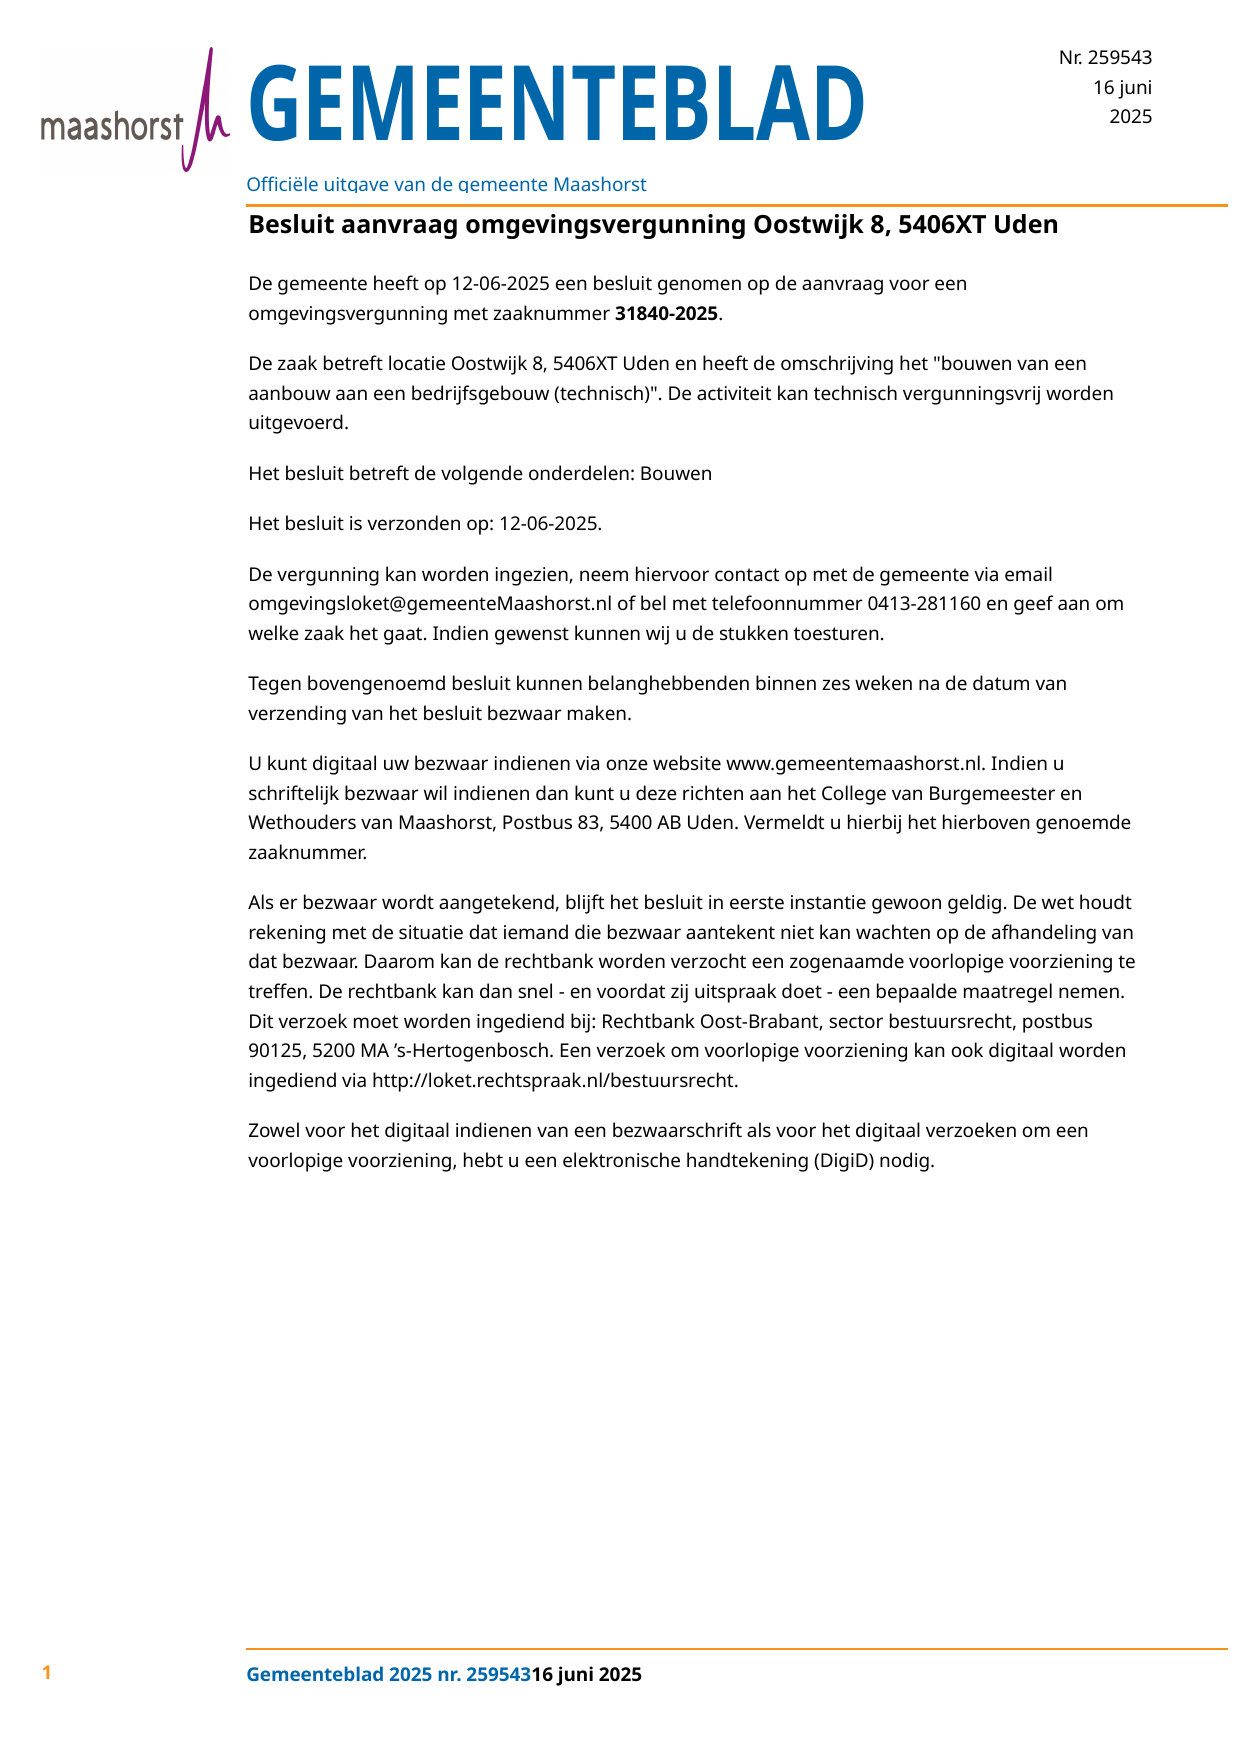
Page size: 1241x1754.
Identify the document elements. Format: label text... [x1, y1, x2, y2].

text Het besluit is verzonden op: 12-06-2025. [248, 510, 1152, 536]
text De zaak betreft locatie Oostwijk 8, 5406XT Uden en heeft de omschrijving het "bouwen van een aanbouw aan een bedrijfsgebouw (technisch)". De activiteit kan technisch vergunningsvrij worden uitgevoerd. [248, 350, 1152, 435]
text Besluit aanvraag omgevingsvergunning Oostwijk 8, 5406XT Uden [248, 207, 1152, 241]
text Zowel voor het digitaal indienen van een bezwaarschrift als voor het digitaal verzoeken om een voorlopige voorziening, hebt u een elektronische handtekening (DigiD) nodig. [248, 1117, 1152, 1173]
picture [41, 47, 231, 172]
text De vergunning kan worden ingezien, neem hiervoor contact op met de gemeente via email omgevingsloket@gemeenteMaashorst.nl of bel met telefoonnummer 0413-281160 en geef aan om welke zaak het gaat. Indien gewenst kunnen wij u de stukken toesturen. [248, 561, 1152, 646]
text Als er bezwaar wordt aangetekend, blijft het besluit in eerste instantie gewoon geldig. De wet houdt rekening met de situatie dat iemand die bezwaar aantekent niet kan wachten op de afhandeling van dat bezwaar. Daarom kan de rechtbank worden verzocht een zogenaamde voorlopige voorziening te treffen. De rechtbank kan dan snel - en voordat zij uitspraak doet - een bepaalde maatregel nemen. Dit verzoek moet worden ingediend bij: Rechtbank Oost-Brabant, sector bestuursrecht, postbus 90125, 5200 MA ’s-Hertogenbosch. Een verzoek om voorlopige voorziening kan ook digitaal worden ingediend via http://loket.rechtspraak.nl/bestuursrecht. [248, 889, 1152, 1093]
text De gemeente heeft op 12-06-2025 een besluit genomen op de aanvraag voor een omgevingsvergunning met zaaknummer 31840-2025. [248, 270, 1152, 326]
text Tegen bovengenoemd besluit kunnen belanghebbenden binnen zes weken na de datum van verzending van het besluit bezwaar maken. [248, 670, 1152, 726]
text U kunt digitaal uw bezwaar indienen via onze website www.gemeentemaashorst.nl. Indien u schriftelijk bezwaar wil indienen dan kunt u deze richten aan het College van Burgemeester en Wethouders van Maashorst, Postbus 83, 5400 AB Uden. Vermeldt u hierbij het hierboven genoemde zaaknummer. [248, 750, 1152, 865]
text Het besluit betreft de volgende onderdelen: Bouwen [248, 460, 1152, 486]
